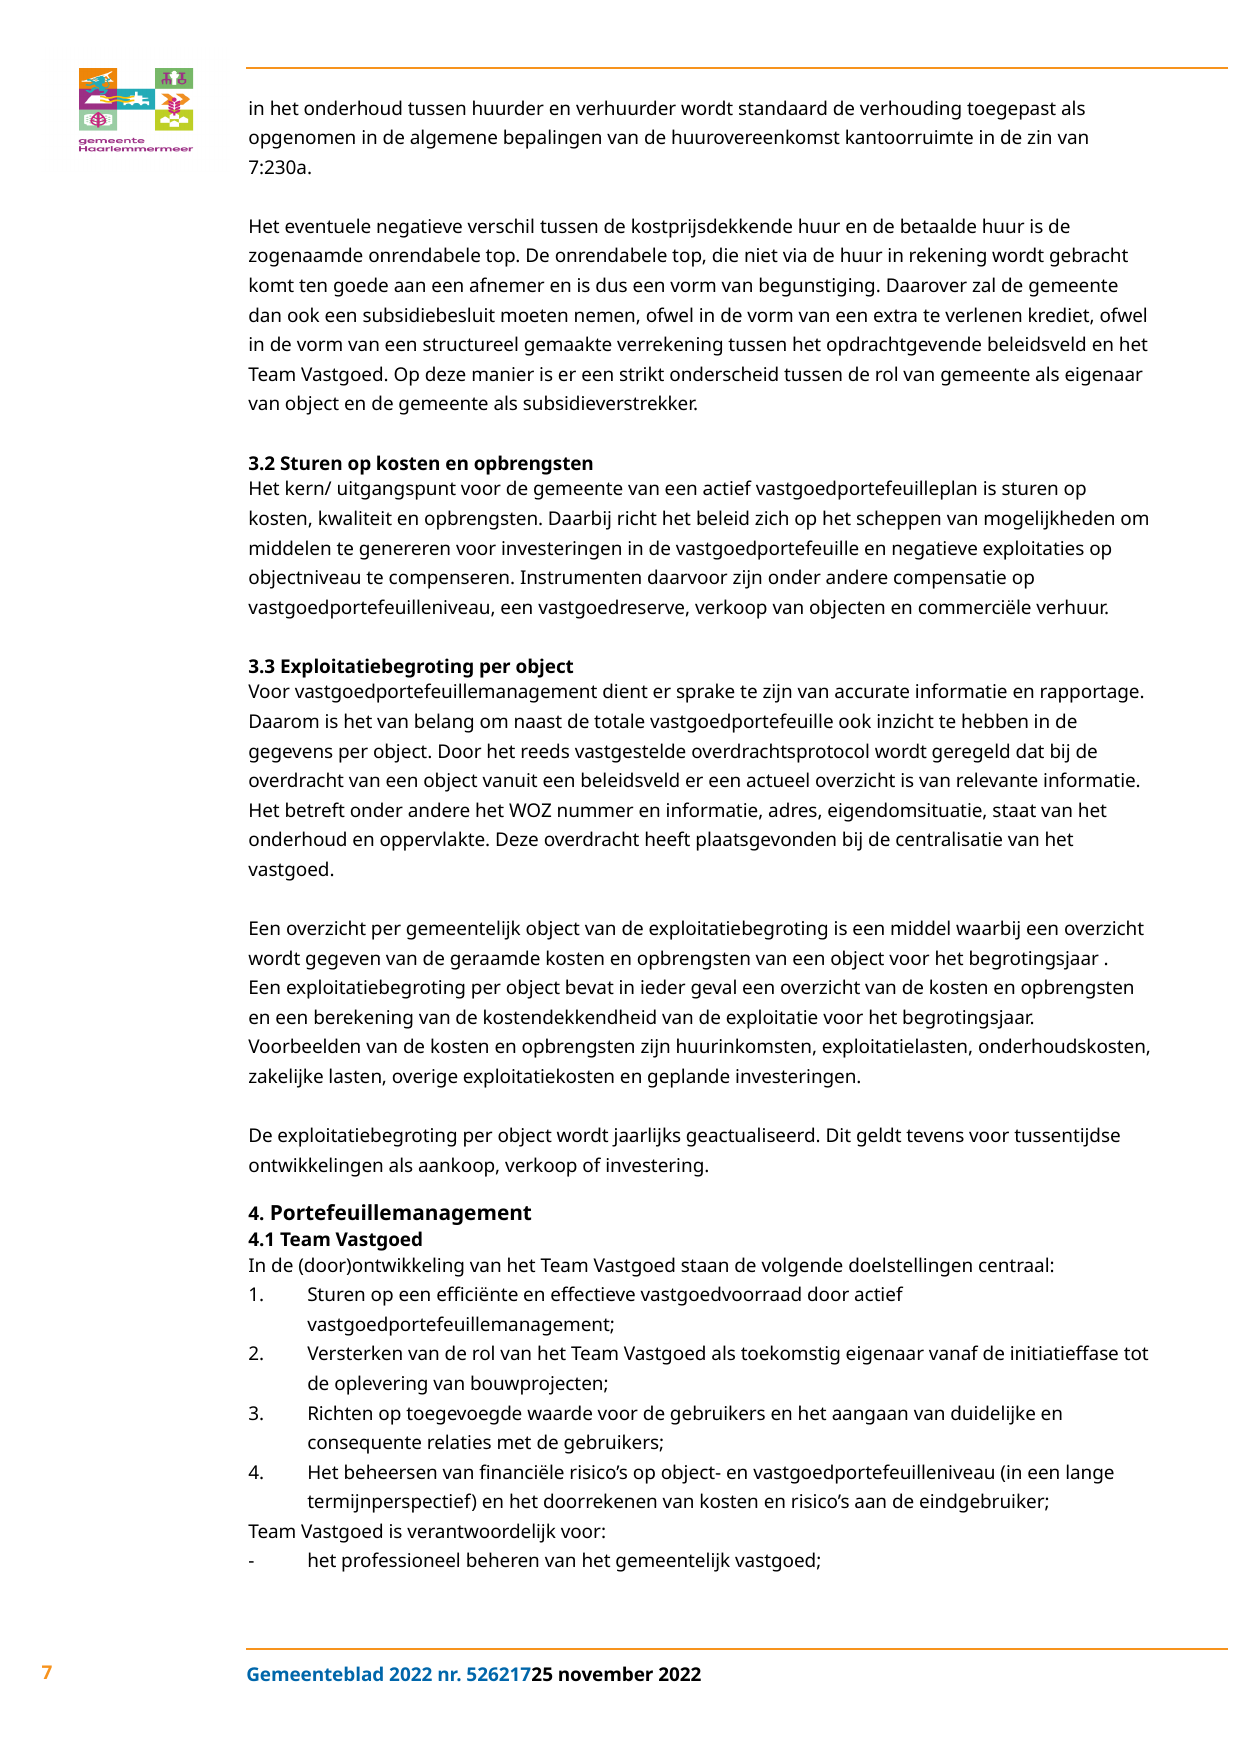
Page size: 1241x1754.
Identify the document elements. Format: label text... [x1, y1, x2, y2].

list het professioneel beheren van het gemeentelijk vastgoed; [248, 1548, 1152, 1573]
text Voor vastgoedportefeuillemanagement dient er sprake te zijn van accurate informatie en rapportage. Daarom is het van belang om naast de totale vastgoedportefeuille ook inzicht te hebben in de gegevens per object. Door het reeds vastgestelde overdrachtsprotocol wordt geregeld dat bij de overdracht van een object vanuit een beleidsveld er een actueel overzicht is van relevante informatie. Het betreft onder andere het WOZ nummer en informatie, adres, eigendomsituatie, staat van het onderhoud en oppervlakte. Deze overdracht heeft plaatsgevonden bij de centralisatie van het vastgoed. [248, 679, 1152, 882]
list Sturen op een efficiënte en effectieve vastgoedvoorraad door actief vastgoedportefeuillemanagement; [248, 1281, 1152, 1337]
text De exploitatiebegroting per object wordt jaarlijks geactualiseerd. Dit geldt tevens voor tussentijdse ontwikkelingen als aankoop, verkoop of investering. [248, 1122, 1152, 1178]
text 4.1 Team Vastgoed [248, 1226, 1152, 1252]
text 3.2 Sturen op kosten en opbrengsten [248, 450, 1152, 476]
list Richten op toegevoegde waarde voor de gebruikers en het aangaan van duidelijke en consequente relaties met de gebruikers; [248, 1400, 1152, 1455]
list Het beheersen van financiële risico’s op object- en vastgoedportefeuilleniveau (in een lange termijnperspectief) en het doorrekenen van kosten en risico’s aan de eindgebruiker; [248, 1459, 1152, 1514]
text in het onderhoud tussen huurder en verhuurder wordt standaard de verhouding toegepast als opgenomen in de algemene bepalingen van de huurovereenkomst kantoorruimte in de zin van 7:230a. [248, 95, 1152, 180]
text Het eventuele negatieve verschil tussen de kostprijsdekkende huur en de betaalde huur is de zogenaamde onrendabele top. De onrendabele top, die niet via de huur in rekening wordt gebracht komt ten goede aan een afnemer en is dus een vorm van begunstiging. Daarover zal de gemeente dan ook een subsidiebesluit moeten nemen, ofwel in de vorm van een extra te verlenen krediet, ofwel in de vorm van een structureel gemaakte verrekening tussen het opdrachtgevende beleidsveld en het Team Vastgoed. Op deze manier is er een strikt onderscheid tussen de rol van gemeente als eigenaar van object en de gemeente als subsidieverstrekker. [248, 213, 1152, 416]
text In de (door)ontwikkeling van het Team Vastgoed staan de volgende doelstellingen centraal: [248, 1252, 1152, 1278]
text Een exploitatiebegroting per object bevat in ieder geval een overzicht van de kosten en opbrengsten en een berekening van de kostendekkendheid van de exploitatie voor het begrotingsjaar. [248, 974, 1152, 1030]
text Voorbeelden van de kosten en opbrengsten zijn huurinkomsten, exploitatielasten, onderhoudskosten, zakelijke lasten, overige exploitatiekosten en geplande investeringen. [248, 1034, 1152, 1089]
text Het kern/ uitgangspunt voor de gemeente van een actief vastgoedportefeuilleplan is sturen op kosten, kwaliteit en opbrengsten. Daarbij richt het beleid zich op het scheppen van mogelijkheden om middelen te genereren voor investeringen in de vastgoedportefeuille en negatieve exploitaties op objectniveau te compenseren. Instrumenten daarvoor zijn onder andere compensatie op vastgoedportefeuilleniveau, een vastgoedreserve, verkoop van objecten en commerciële verhuur. [248, 476, 1152, 619]
text 3.3 Exploitatiebegroting per object [248, 653, 1152, 679]
text 4. Portefeuillemanagement [248, 1198, 1152, 1226]
list Versterken van de rol van het Team Vastgoed als toekomstig eigenaar vanaf de initiatieffase tot de oplevering van bouwprojecten; [248, 1341, 1152, 1396]
text Een overzicht per gemeentelijk object van de exploitatiebegroting is een middel waarbij een overzicht wordt gegeven van de geraamde kosten en opbrengsten van een object voor het begrotingsjaar . [248, 915, 1152, 971]
text Team Vastgoed is verantwoordelijk voor: [248, 1518, 1152, 1544]
picture [41, 47, 231, 172]
